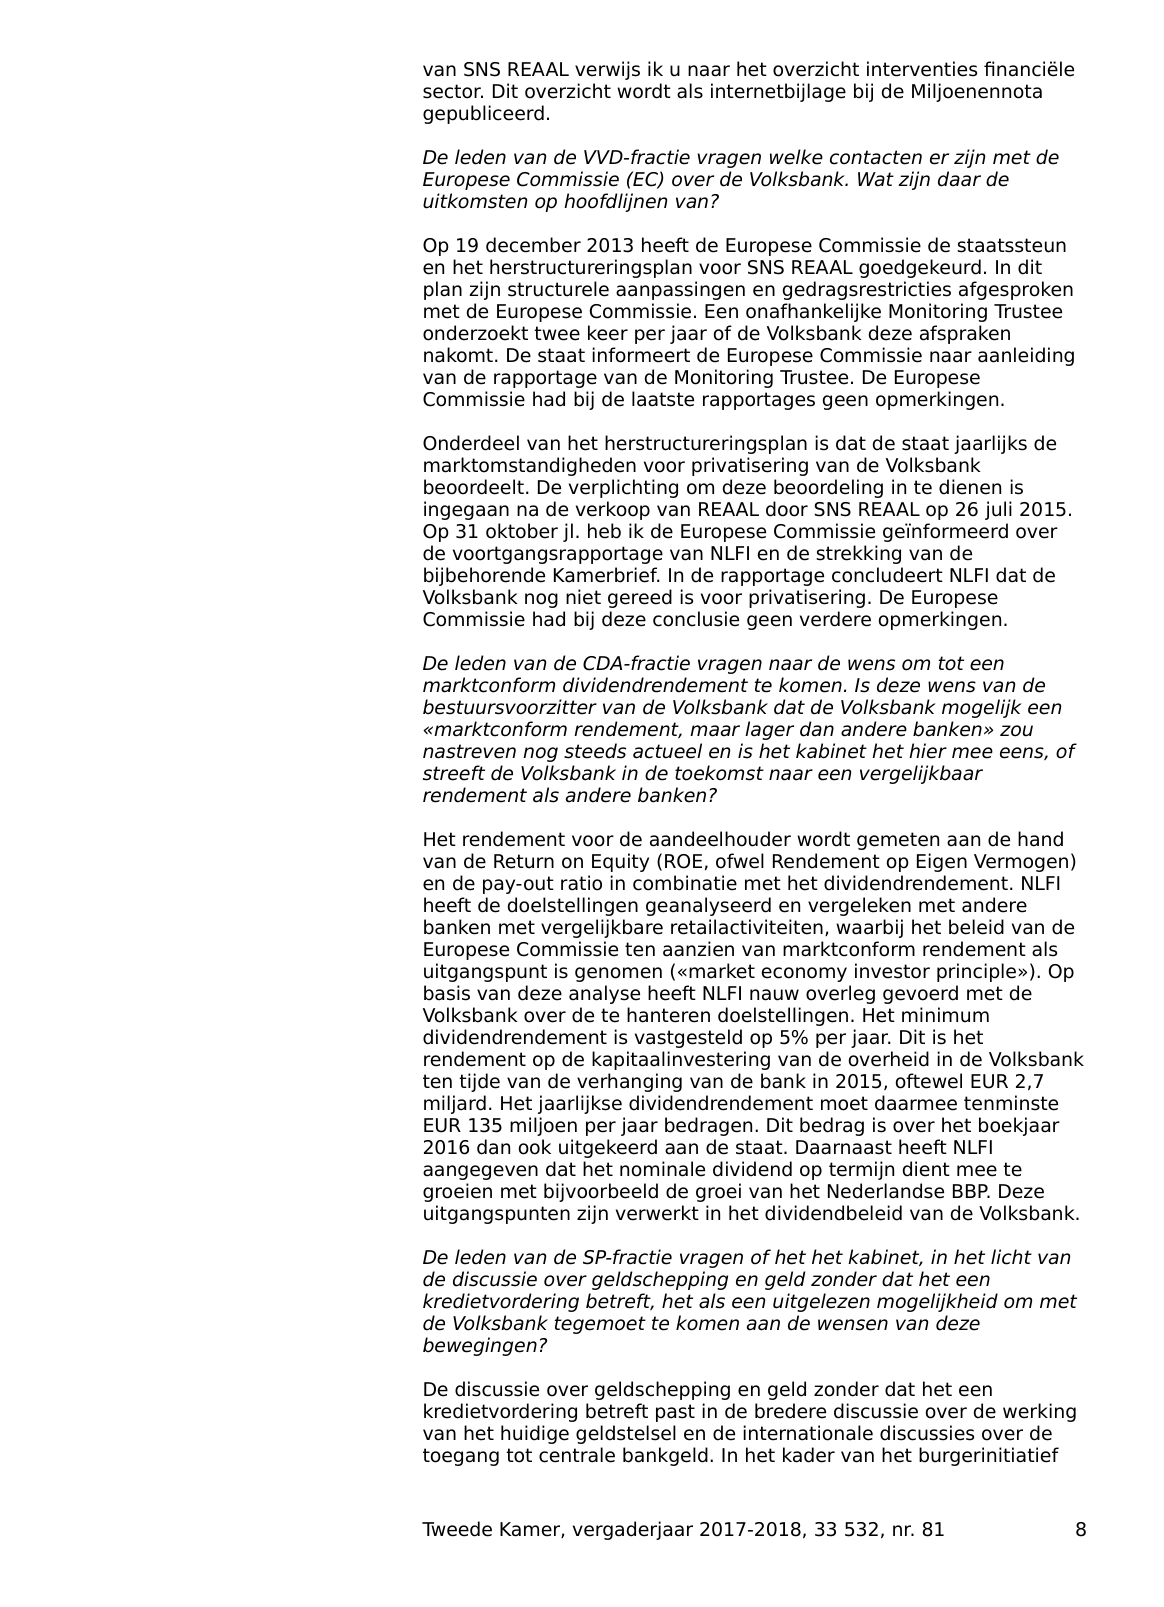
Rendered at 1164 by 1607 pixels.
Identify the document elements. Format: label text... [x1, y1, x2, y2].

text Op 19 december 2013 heeft de Europese Commissie de staatssteun en het herstructureringsplan voor SNS REAAL goedgekeurd. In dit plan zijn structurele aanpassingen en gedragsrestricties afgesproken met de Europese Commissie. Een onafhankelijke Monitoring Trustee onderzoekt twee keer per jaar of de Volksbank deze afspraken nakomt. De staat informeert de Europese Commissie naar aanleiding van de rapportage van de Monitoring Trustee. De Europese Commissie had bij de laatste rapportages geen opmerkingen. [422, 235, 1087, 411]
text De leden van de SP-fractie vragen of het het kabinet, in het licht van de discussie over geldschepping en geld zonder dat het een kredietvordering betreft, het als een uitgelezen mogelijkheid om met de Volksbank tegemoet te komen aan de wensen van deze bewegingen? [422, 1247, 1087, 1357]
text De leden van de CDA-fractie vragen naar de wens om tot een marktconform dividendrendement te komen. Is deze wens van de bestuursvoorzitter van de Volksbank dat de Volksbank mogelijk een «marktconform rendement, maar lager dan andere banken» zou nastreven nog steeds actueel en is het kabinet het hier mee eens, of streeft de Volksbank in de toekomst naar een vergelijkbaar rendement als andere banken? [422, 653, 1087, 807]
text van SNS REAAL verwijs ik u naar het overzicht interventies financiële sector. Dit overzicht wordt als internetbijlage bij de Miljoenennota gepubliceerd. [422, 59, 1087, 125]
text Het rendement voor de aandeelhouder wordt gemeten aan de hand van de Return on Equity (ROE, ofwel Rendement op Eigen Vermogen) en de pay-out ratio in combinatie met het dividendrendement. NLFI heeft de doelstellingen geanalyseerd en vergeleken met andere banken met vergelijkbare retailactiviteiten, waarbij het beleid van de Europese Commissie ten aanzien van marktconform rendement als uitgangspunt is genomen («market economy investor principle»). Op basis van deze analyse heeft NLFI nauw overleg gevoerd met de Volksbank over de te hanteren doelstellingen. Het minimum dividendrendement is vastgesteld op 5% per jaar. Dit is het rendement op de kapitaalinvestering van de overheid in de Volksbank ten tijde van de verhanging van de bank in 2015, oftewel EUR 2,7 miljard. Het jaarlijkse dividendrendement moet daarmee tenminste EUR 135 miljoen per jaar bedragen. Dit bedrag is over het boekjaar 2016 dan ook uitgekeerd aan de staat. Daarnaast heeft NLFI aangegeven dat het nominale dividend op termijn dient mee te groeien met bijvoorbeeld de groei van het Nederlandse BBP. Deze uitgangspunten zijn verwerkt in het dividendbeleid van de Volksbank. [422, 829, 1087, 1225]
text De leden van de VVD-fractie vragen welke contacten er zijn met de Europese Commissie (EC) over de Volksbank. Wat zijn daar de uitkomsten op hoofdlijnen van? [422, 147, 1087, 213]
text Onderdeel van het herstructureringsplan is dat de staat jaarlijks de marktomstandigheden voor privatisering van de Volksbank beoordeelt. De verplichting om deze beoordeling in te dienen is ingegaan na de verkoop van REAAL door SNS REAAL op 26 juli 2015. Op 31 oktober jl. heb ik de Europese Commissie geïnformeerd over de voortgangsrapportage van NLFI en de strekking van de bijbehorende Kamerbrief. In de rapportage concludeert NLFI dat de Volksbank nog niet gereed is voor privatisering. De Europese Commissie had bij deze conclusie geen verdere opmerkingen. [422, 433, 1087, 631]
text De discussie over geldschepping en geld zonder dat het een kredietvordering betreft past in de bredere discussie over de werking van het huidige geldstelsel en de internationale discussies over de toegang tot centrale bankgeld. In het kader van het burgerinitiatief [422, 1379, 1087, 1467]
